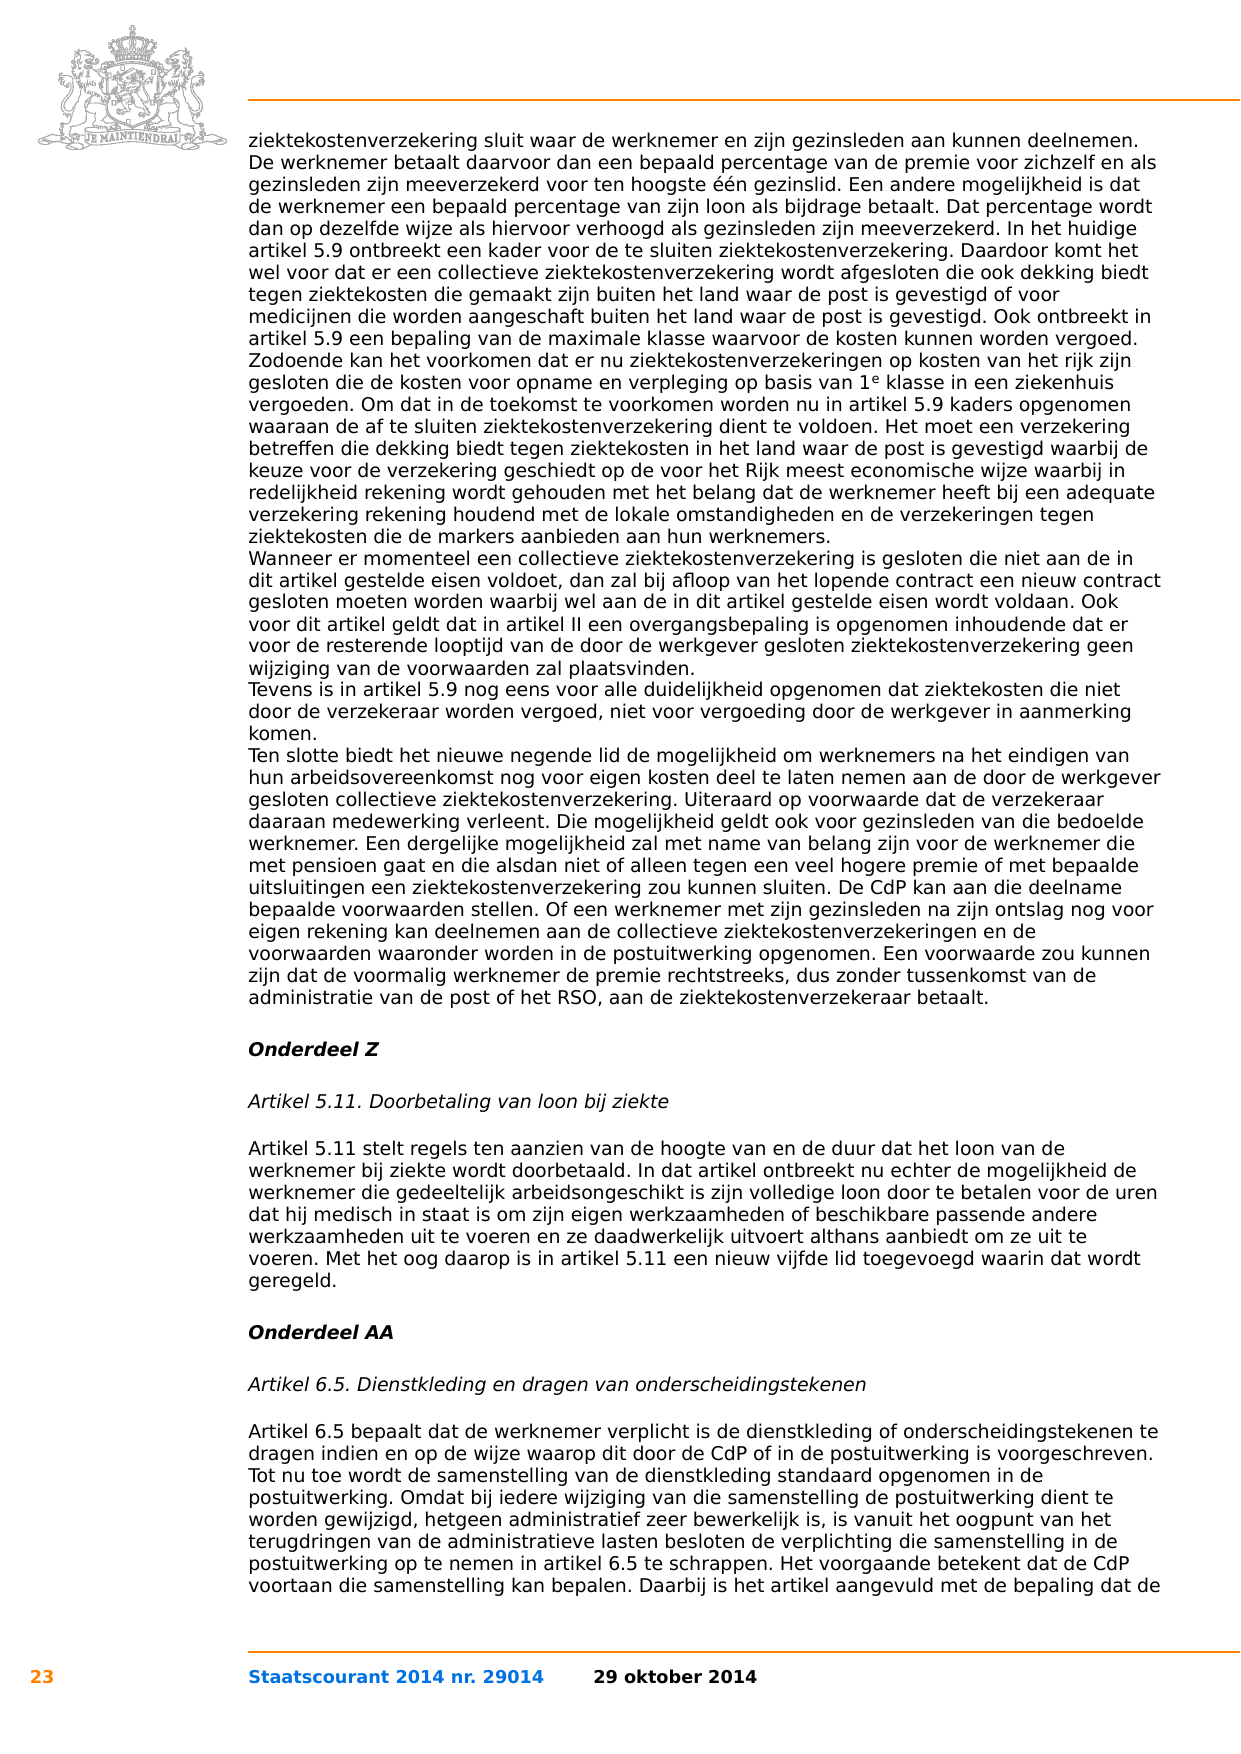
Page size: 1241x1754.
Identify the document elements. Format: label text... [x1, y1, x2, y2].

subtitle Artikel 5.11. Doorbetaling van loon bij ziekte [248, 1091, 1163, 1113]
subtitle Artikel 6.5. Dienstkleding en dragen van onderscheidingstekenen [248, 1374, 1163, 1396]
picture [38, 25, 227, 150]
text Ten slotte biedt het nieuwe negende lid de mogelijkheid om werknemers na het eindigen van hun arbeidsovereenkomst nog voor eigen kosten deel te laten nemen aan de door de werkgever gesloten collectieve ziektekostenverzekering. Uiteraard op voorwaarde dat de verzekeraar daaraan medewerking verleent. Die mogelijkheid geldt ook voor gezinsleden van die bedoelde werknemer. Een dergelijke mogelijkheid zal met name van belang zijn voor de werknemer die met pensioen gaat en die alsdan niet of alleen tegen een veel hogere premie of met bepaalde uitsluitingen een ziektekostenverzekering zou kunnen sluiten. De CdP kan aan die deelname bepaalde voorwaarden stellen. Of een werknemer met zijn gezinsleden na zijn ontslag nog voor eigen rekening kan deelnemen aan de collectieve ziektekostenverzekeringen en de voorwaarden waaronder worden in de postuitwerking opgenomen. Een voorwaarde zou kunnen zijn dat de voormalig werknemer de premie rechtstreeks, dus zonder tussenkomst van de administratie van de post of het RSO, aan de ziektekostenverzekeraar betaalt. [248, 745, 1163, 1009]
text ziektekostenverzekering sluit waar de werknemer en zijn gezinsleden aan kunnen deelnemen. De werknemer betaalt daarvoor dan een bepaald percentage van de premie voor zichzelf en als gezinsleden zijn meeverzekerd voor ten hoogste één gezinslid. Een andere mogelijkheid is dat de werknemer een bepaald percentage van zijn loon als bijdrage betaalt. Dat percentage wordt dan op dezelfde wijze als hiervoor verhoogd als gezinsleden zijn meeverzekerd. In het huidige artikel 5.9 ontbreekt een kader voor de te sluiten ziektekostenverzekering. Daardoor komt het wel voor dat er een collectieve ziektekostenverzekering wordt afgesloten die ook dekking biedt tegen ziektekosten die gemaakt zijn buiten het land waar de post is gevestigd of voor medicijnen die worden aangeschaft buiten het land waar de post is gevestigd. Ook ontbreekt in artikel 5.9 een bepaling van de maximale klasse waarvoor de kosten kunnen worden vergoed. Zodoende kan het voorkomen dat er nu ziektekostenverzekeringen op kosten van het rijk zijn gesloten die de kosten voor opname en verpleging op basis van 1e klasse in een ziekenhuis vergoeden. Om dat in de toekomst te voorkomen worden nu in artikel 5.9 kaders opgenomen waaraan de af te sluiten ziektekostenverzekering dient te voldoen. Het moet een verzekering betreffen die dekking biedt tegen ziektekosten in het land waar de post is gevestigd waarbij de keuze voor de verzekering geschiedt op de voor het Rijk meest economische wijze waarbij in redelijkheid rekening wordt gehouden met het belang dat de werknemer heeft bij een adequate verzekering rekening houdend met de lokale omstandigheden en de verzekeringen tegen ziektekosten die de markers aanbieden aan hun werknemers. [248, 130, 1163, 547]
text Tevens is in artikel 5.9 nog eens voor alle duidelijkheid opgenomen dat ziektekosten die niet door de verzekeraar worden vergoed, niet voor vergoeding door de werkgever in aanmerking komen. [248, 679, 1163, 745]
text Artikel 5.11 stelt regels ten aanzien van de hoogte van en de duur dat het loon van de werknemer bij ziekte wordt doorbetaald. In dat artikel ontbreekt nu echter de mogelijkheid de werknemer die gedeeltelijk arbeidsongeschikt is zijn volledige loon door te betalen voor de uren dat hij medisch in staat is om zijn eigen werkzaamheden of beschikbare passende andere werkzaamheden uit te voeren en ze daadwerkelijk uitvoert althans aanbiedt om ze uit te voeren. Met het oog daarop is in artikel 5.11 een nieuw vijfde lid toegevoegd waarin dat wordt geregeld. [248, 1138, 1163, 1292]
subtitle Onderdeel AA [248, 1322, 1163, 1344]
text Wanneer er momenteel een collectieve ziektekostenverzekering is gesloten die niet aan de in dit artikel gestelde eisen voldoet, dan zal bij afloop van het lopende contract een nieuw contract gesloten moeten worden waarbij wel aan de in dit artikel gestelde eisen wordt voldaan. Ook voor dit artikel geldt dat in artikel II een overgangsbepaling is opgenomen inhoudende dat er voor de resterende looptijd van de door de werkgever gesloten ziektekostenverzekering geen wijziging van de voorwaarden zal plaatsvinden. [248, 547, 1163, 679]
text Artikel 6.5 bepaalt dat de werknemer verplicht is de dienstkleding of onderscheidingstekenen te dragen indien en op de wijze waarop dit door de CdP of in de postuitwerking is voorgeschreven. Tot nu toe wordt de samenstelling van de dienstkleding standaard opgenomen in de postuitwerking. Omdat bij iedere wijziging van die samenstelling de postuitwerking dient te worden gewijzigd, hetgeen administratief zeer bewerkelijk is, is vanuit het oogpunt van het terugdringen van de administratieve lasten besloten de verplichting die samenstelling in de postuitwerking op te nemen in artikel 6.5 te schrappen. Het voorgaande betekent dat de CdP voortaan die samenstelling kan bepalen. Daarbij is het artikel aangevuld met de bepaling dat de [248, 1421, 1163, 1597]
subtitle Onderdeel Z [248, 1039, 1163, 1061]
